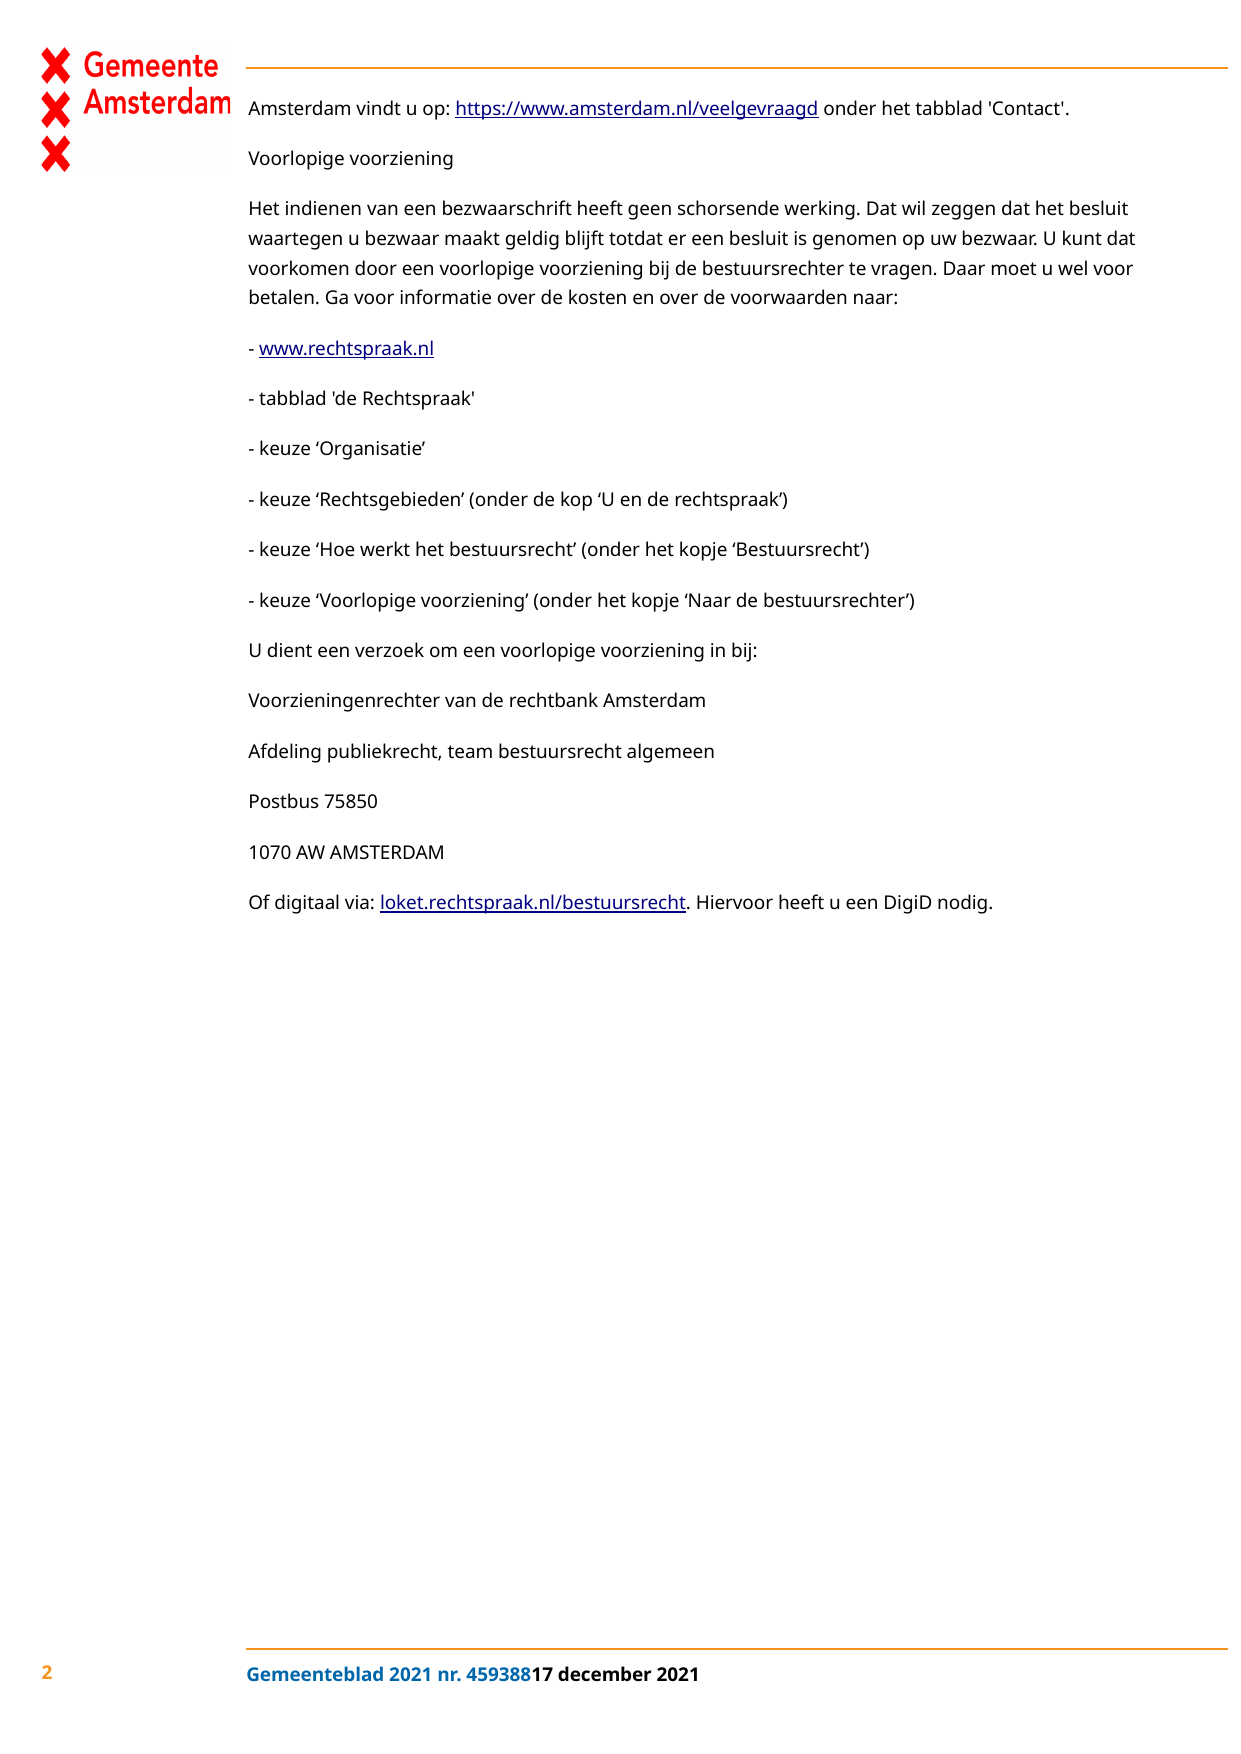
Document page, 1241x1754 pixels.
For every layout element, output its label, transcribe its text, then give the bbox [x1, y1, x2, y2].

text 1070 AW AMSTERDAM [248, 839, 1152, 865]
text U dient een verzoek om een voorlopige voorziening in bij: [248, 637, 1152, 663]
text - keuze ‘Hoe werkt het bestuursrecht’ (onder het kopje ‘Bestuursrecht’) [248, 536, 1152, 562]
text Voorzieningenrechter van de rechtbank Amsterdam [248, 688, 1152, 713]
text Het indienen van een bezwaarschrift heeft geen schorsende werking. Dat wil zeggen dat het besluit waartegen u bezwaar maakt geldig blijft totdat er een besluit is genomen op uw bezwaar. U kunt dat voorkomen door een voorlopige voorziening bij de bestuursrechter te vragen. Daar moet u wel voor betalen. Ga voor informatie over de kosten en over de voorwaarden naar: [248, 196, 1152, 310]
text - tabblad 'de Rechtspraak' [248, 385, 1152, 411]
text - keuze ‘Voorlopige voorziening’ (onder het kopje ‘Naar de bestuursrechter’) [248, 587, 1152, 613]
text - www.rechtspraak.nl [248, 335, 1152, 361]
text - keuze ‘Rechtsgebieden’ (onder de kop ‘U en de rechtspraak’) [248, 486, 1152, 512]
text Postbus 75850 [248, 788, 1152, 814]
text Afdeling publiekrecht, team bestuursrecht algemeen [248, 738, 1152, 764]
picture [41, 47, 231, 172]
text - keuze ‘Organisatie’ [248, 436, 1152, 461]
text Of digitaal via: loket.rechtspraak.nl/bestuursrecht. Hiervoor heeft u een DigiD nodig. [248, 889, 1152, 915]
text Amsterdam vindt u op: https://www.amsterdam.nl/veelgevraagd onder het tabblad 'Contact'. [248, 95, 1152, 121]
text Voorlopige voorziening [248, 145, 1152, 171]
